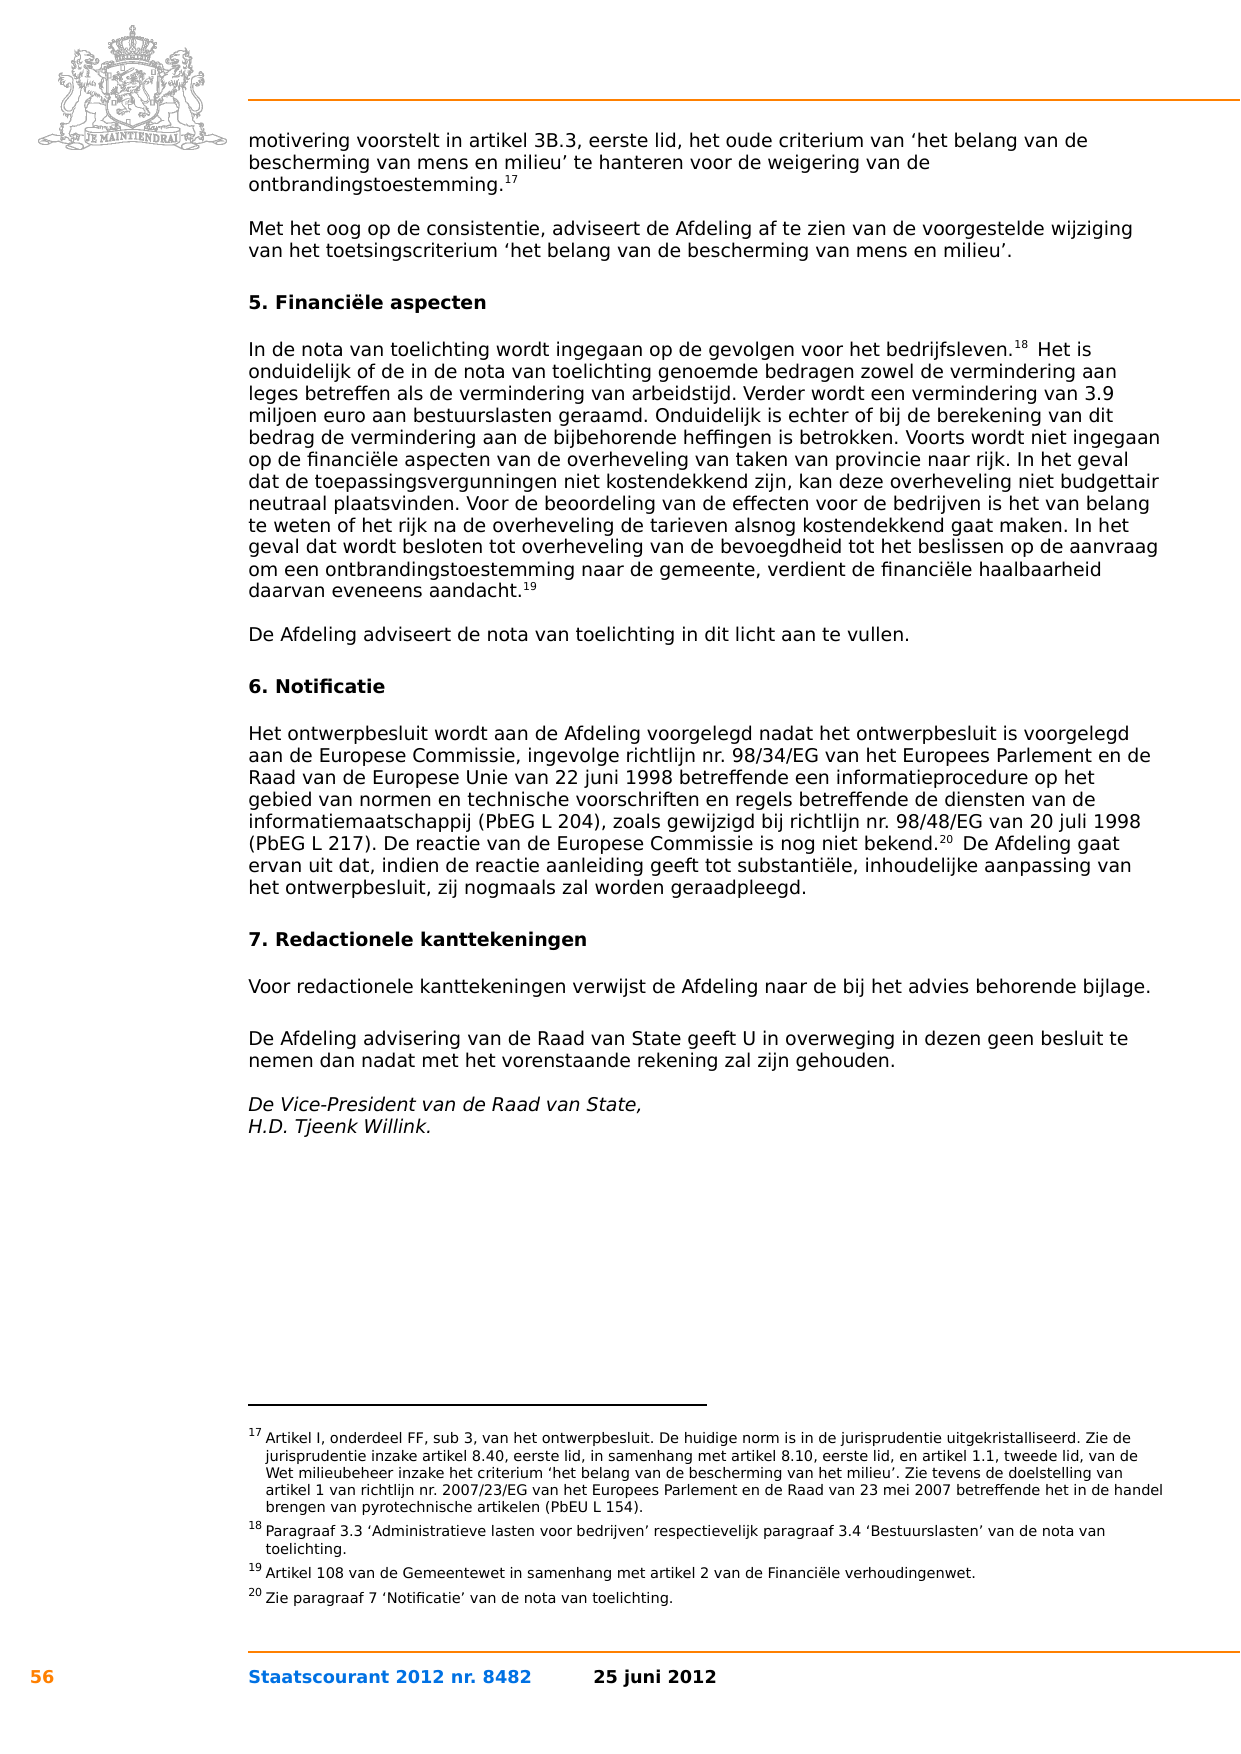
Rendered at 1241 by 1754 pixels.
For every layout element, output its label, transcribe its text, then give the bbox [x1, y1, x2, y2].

text In de nota van toelichting wordt ingegaan op de gevolgen voor het bedrijfsleven. Het is onduidelijk of de in de nota van toelichting genoemde bedragen zowel de vermindering aan leges betreffen als de vermindering van arbeidstijd. Verder wordt een vermindering van 3.9 miljoen euro aan bestuurslasten geraamd. Onduidelijk is echter of bij de berekening van dit bedrag de vermindering aan de bijbehorende heffingen is betrokken. Voorts wordt niet ingegaan op de financiële aspecten van de overheveling van taken van provincie naar rijk. In het geval dat de toepassingsvergunningen niet kostendekkend zijn, kan deze overheveling niet budgettair neutraal plaatsvinden. Voor de beoordeling van de effecten voor de bedrijven is het van belang te weten of het rijk na de overheveling de tarieven alsnog kostendekkend gaat maken. In het geval dat wordt besloten tot overheveling van de bevoegdheid tot het beslissen op de aanvraag om een ontbrandingstoestemming naar de gemeente, verdient de financiële haalbaarheid daarvan eveneens aandacht. [248, 339, 1163, 602]
text De Afdeling advisering van de Raad van State geeft U in overweging in dezen geen besluit te nemen dan nadat met het vorenstaande rekening zal zijn gehouden. [248, 1028, 1163, 1072]
text Het ontwerpbesluit wordt aan de Afdeling voorgelegd nadat het ontwerpbesluit is voorgelegd aan de Europese Commissie, ingevolge richtlijn nr. 98/34/EG van het Europees Parlement en de Raad van de Europese Unie van 22 juni 1998 betreffende een informatieprocedure op het gebied van normen en technische voorschriften en regels betreffende de diensten van de informatiemaatschappij (PbEG L 204), zoals gewijzigd bij richtlijn nr. 98/48/EG van 20 juli 1998 (PbEG L 217). De reactie van de Europese Commissie is nog niet bekend. De Afdeling gaat ervan uit dat, indien de reactie aanleiding geeft tot substantiële, inhoudelijke aanpassing van het ontwerpbesluit, zij nogmaals zal worden geraadpleegd. [248, 723, 1163, 899]
subtitle 5. Financiële aspecten [248, 292, 1163, 314]
text Artikel 108 van de Gemeentewet in samenhang met artikel 2 van de Financiële verhoudingenwet. [248, 1561, 1163, 1583]
text De Vice-President van de Raad van State, H.D. Tjeenk Willink. [248, 1094, 1163, 1138]
subtitle 7. Redactionele kanttekeningen [248, 929, 1163, 951]
picture [38, 25, 227, 150]
text Met het oog op de consistentie, adviseert de Afdeling af te zien van de voorgestelde wijziging van het toetsingscriterium ‘het belang van de bescherming van mens en milieu’. [248, 218, 1163, 262]
text De Afdeling adviseert de nota van toelichting in dit licht aan te vullen. [248, 624, 1163, 646]
text Zie paragraaf 7 ‘Notificatie’ van de nota van toelichting. [248, 1586, 1163, 1608]
text motivering voorstelt in artikel 3B.3, eerste lid, het oude criterium van ‘het belang van de bescherming van mens en milieu’ te hanteren voor de weigering van de ontbrandingstoestemming. [248, 130, 1163, 196]
text Artikel I, onderdeel FF, sub 3, van het ontwerpbesluit. De huidige norm is in de jurisprudentie uitgekristalliseerd. Zie de jurisprudentie inzake artikel 8.40, eerste lid, in samenhang met artikel 8.10, eerste lid, en artikel 1.1, tweede lid, van de Wet milieubeheer inzake het criterium ‘het belang van de bescherming van het milieu’. Zie tevens de doelstelling van artikel 1 van richtlijn nr. 2007/23/EG van het Europees Parlement en de Raad van 23 mei 2007 betreffende het in de handel brengen van pyrotechnische artikelen (PbEU L 154). [248, 1426, 1163, 1516]
subtitle 6. Notificatie [248, 676, 1163, 698]
text Paragraaf 3.3 ‘Administratieve lasten voor bedrijven’ respectievelijk paragraaf 3.4 ‘Bestuurslasten’ van de nota van toelichting. [248, 1519, 1163, 1558]
text Voor redactionele kanttekeningen verwijst de Afdeling naar de bij het advies behorende bijlage. [248, 976, 1163, 998]
